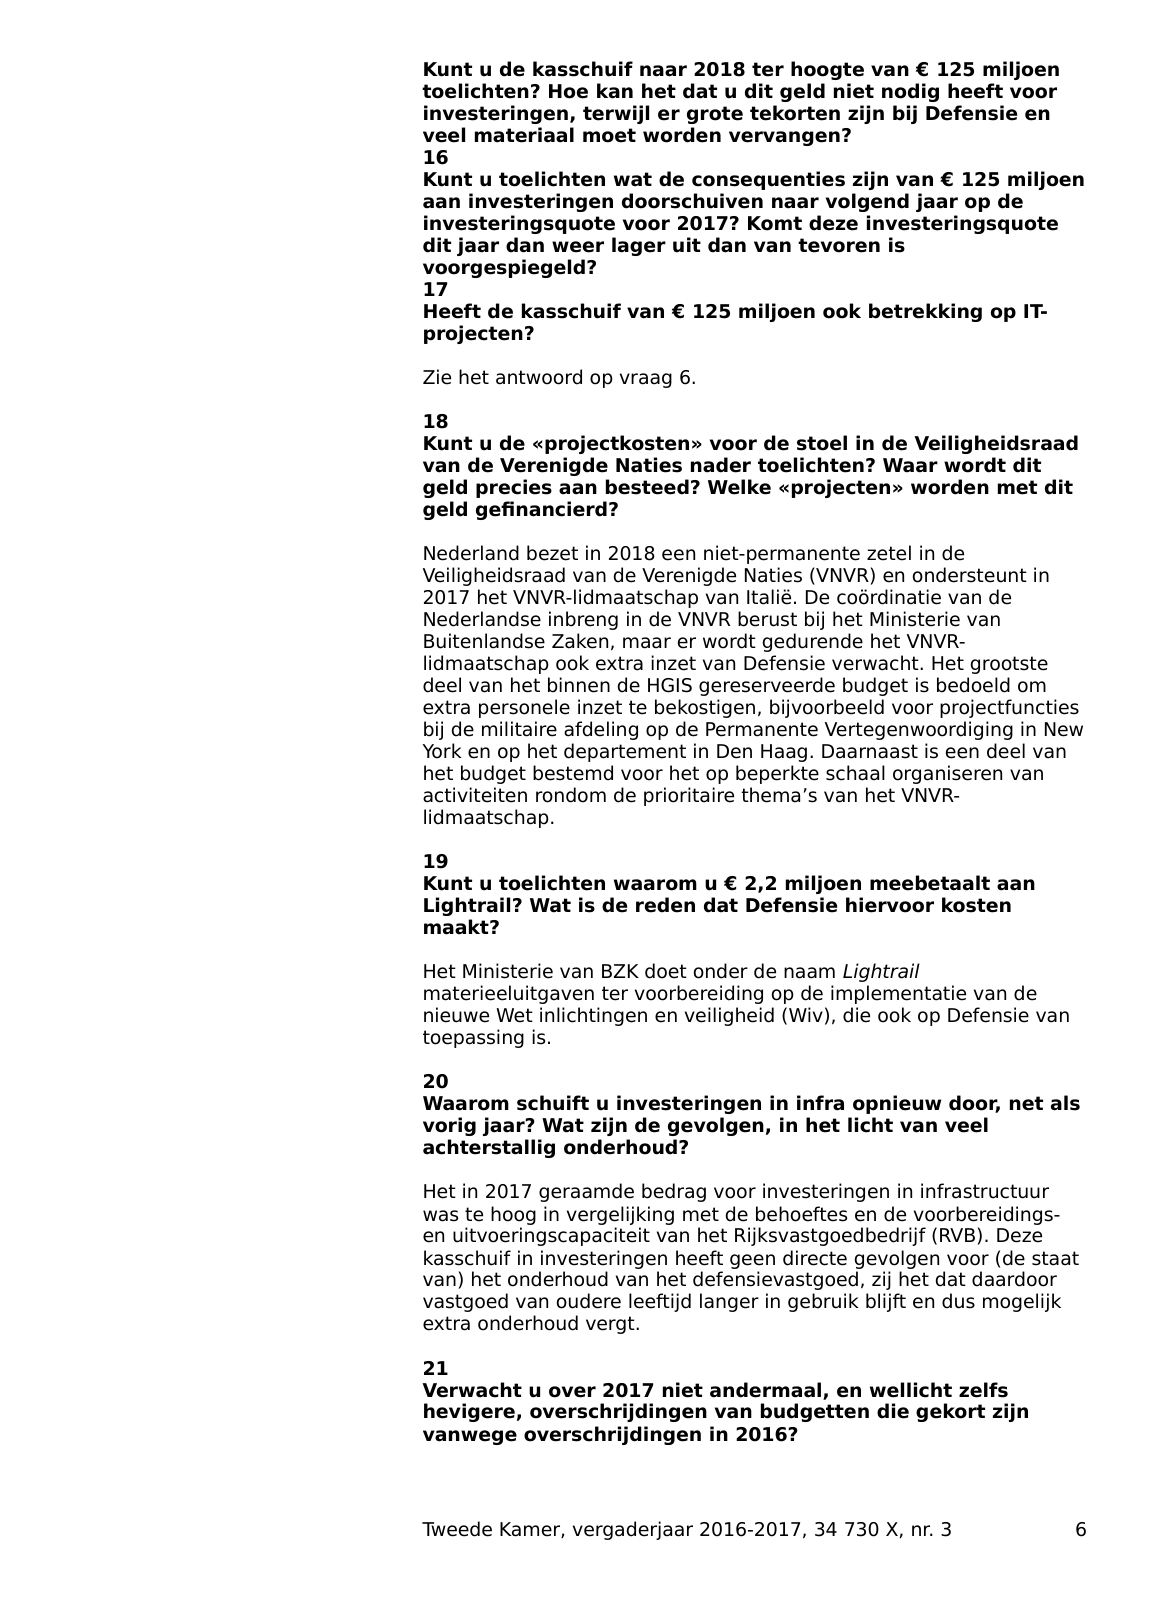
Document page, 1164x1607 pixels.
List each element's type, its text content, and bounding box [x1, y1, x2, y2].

text 16 [422, 147, 1087, 169]
text Zie het antwoord op vraag 6. [422, 367, 1087, 389]
text 19 [422, 851, 1087, 873]
text Verwacht u over 2017 niet andermaal, en wellicht zelfs hevigere, overschrijdingen van budgetten die gekort zijn vanwege overschrijdingen in 2016? [422, 1379, 1087, 1445]
text 18 [422, 411, 1087, 433]
text 20 [422, 1071, 1087, 1093]
text Kunt u toelichten wat de consequenties zijn van € 125 miljoen aan investeringen doorschuiven naar volgend jaar op de investeringsquote voor 2017? Komt deze investeringsquote dit jaar dan weer lager uit dan van tevoren is voorgespiegeld? [422, 169, 1087, 279]
text Kunt u toelichten waarom u € 2,2 miljoen meebetaalt aan Lightrail? Wat is de reden dat Defensie hiervoor kosten maakt? [422, 873, 1087, 939]
text Kunt u de kasschuif naar 2018 ter hoogte van € 125 miljoen toelichten? Hoe kan het dat u dit geld niet nodig heeft voor investeringen, terwijl er grote tekorten zijn bij Defensie en veel materiaal moet worden vervangen? [422, 59, 1087, 147]
text Nederland bezet in 2018 een niet-permanente zetel in de Veiligheidsraad van de Verenigde Naties (VNVR) en ondersteunt in 2017 het VNVR-lidmaatschap van Italië. De coördinatie van de Nederlandse inbreng in de VNVR berust bij het Ministerie van Buitenlandse Zaken, maar er wordt gedurende het VNVR-lidmaatschap ook extra inzet van Defensie verwacht. Het grootste deel van het binnen de HGIS gereserveerde budget is bedoeld om extra personele inzet te bekostigen, bijvoorbeeld voor projectfuncties bij de militaire afdeling op de Permanente Vertegenwoordiging in New York en op het departement in Den Haag. Daarnaast is een deel van het budget bestemd voor het op beperkte schaal organiseren van activiteiten rondom de prioritaire thema’s van het VNVR-lidmaatschap. [422, 543, 1087, 829]
text 21 [422, 1357, 1087, 1379]
text Kunt u de «projectkosten» voor de stoel in de Veiligheidsraad van de Verenigde Naties nader toelichten? Waar wordt dit geld precies aan besteed? Welke «projecten» worden met dit geld gefinancierd? [422, 433, 1087, 521]
text Waarom schuift u investeringen in infra opnieuw door, net als vorig jaar? Wat zijn de gevolgen, in het licht van veel achterstallig onderhoud? [422, 1093, 1087, 1159]
text 17 [422, 279, 1087, 301]
text Heeft de kasschuif van € 125 miljoen ook betrekking op IT-projecten? [422, 301, 1087, 345]
text Het Ministerie van BZK doet onder de naam Lightrail materieeluitgaven ter voorbereiding op de implementatie van de nieuwe Wet inlichtingen en veiligheid (Wiv), die ook op Defensie van toepassing is. [422, 961, 1087, 1049]
text Het in 2017 geraamde bedrag voor investeringen in infrastructuur was te hoog in vergelijking met de behoeftes en de voorbereidings- en uitvoeringscapaciteit van het Rijksvastgoedbedrijf (RVB). Deze kasschuif in investeringen heeft geen directe gevolgen voor (de staat van) het onderhoud van het defensievastgoed, zij het dat daardoor vastgoed van oudere leeftijd langer in gebruik blijft en dus mogelijk extra onderhoud vergt. [422, 1181, 1087, 1335]
